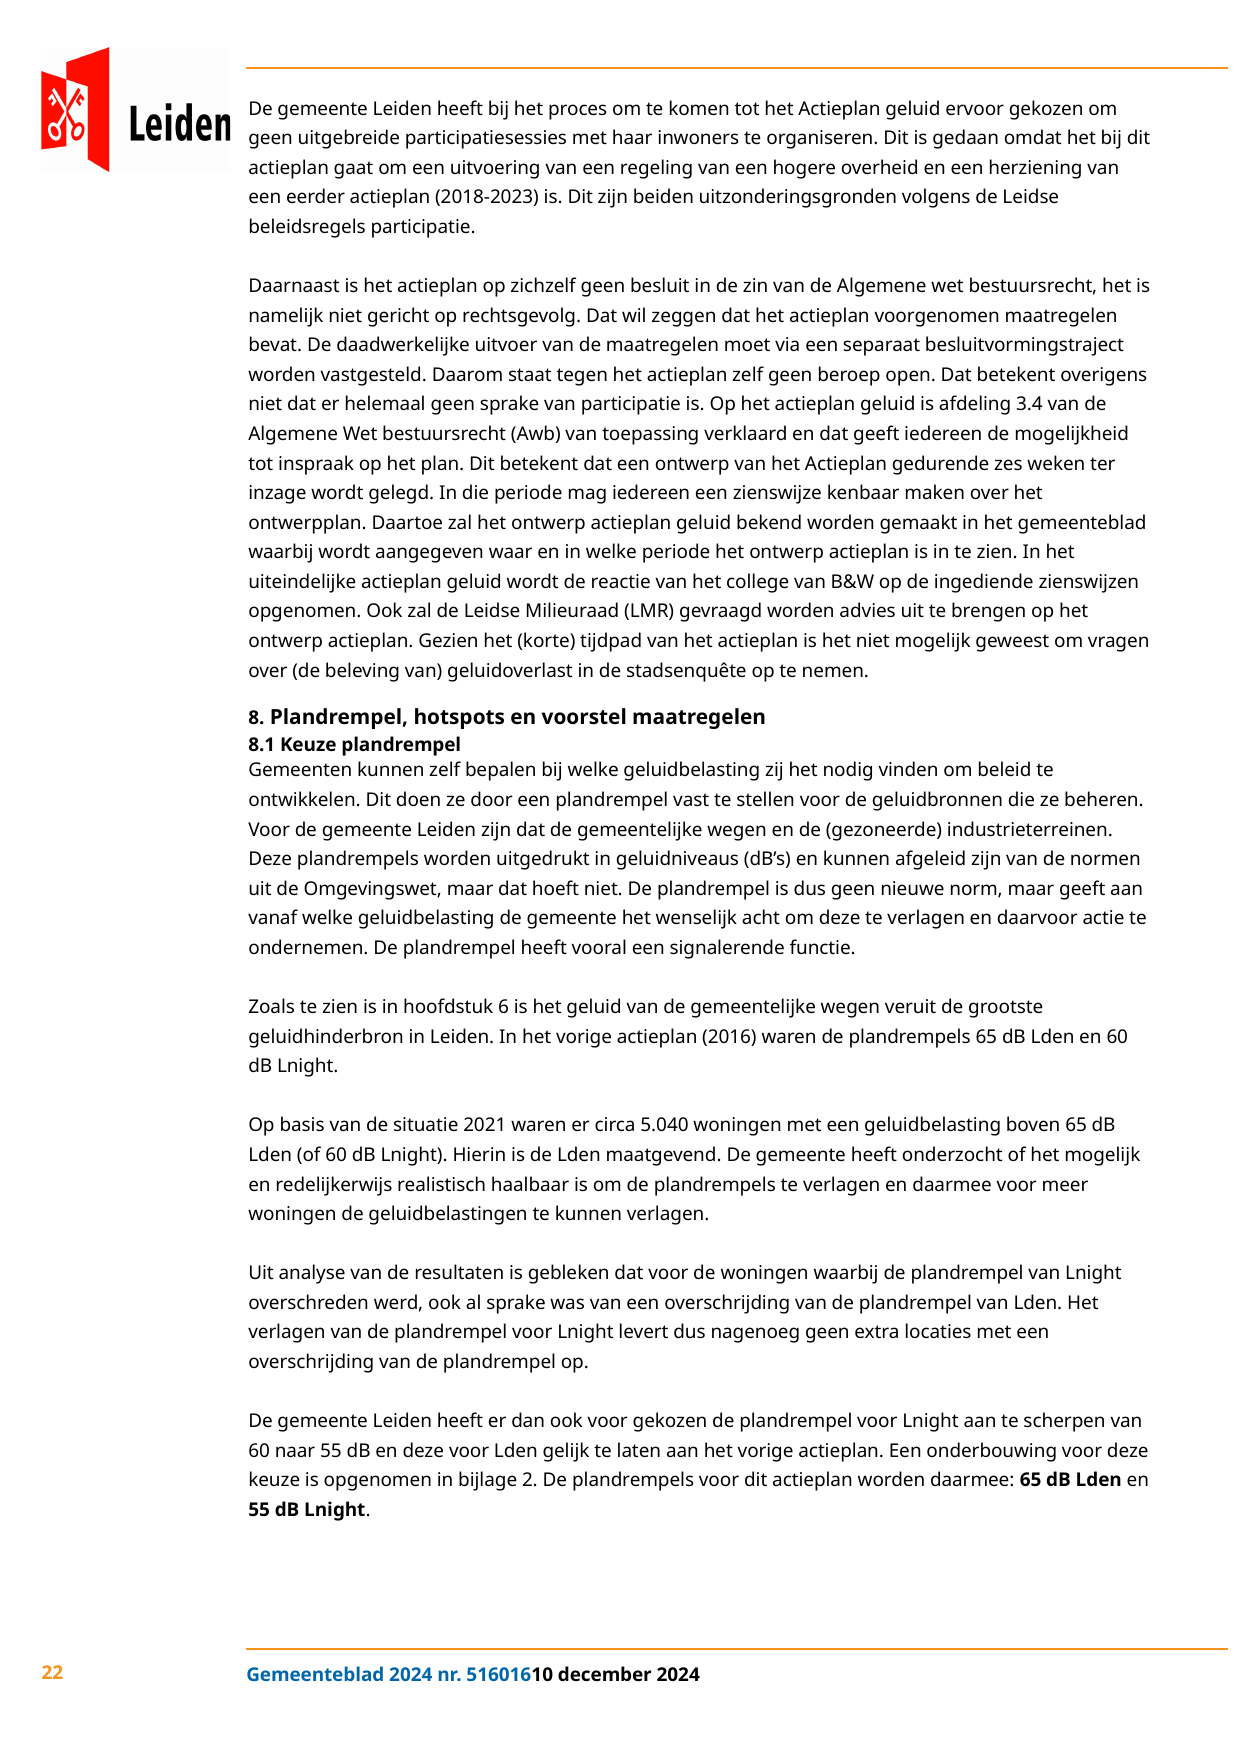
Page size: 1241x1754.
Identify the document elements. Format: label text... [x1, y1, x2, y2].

text 8. Plandrempel, hotspots en voorstel maatregelen [248, 702, 1152, 731]
text Daarnaast is het actieplan op zichzelf geen besluit in de zin van de Algemene wet bestuursrecht, het is namelijk niet gericht op rechtsgevolg. Dat wil zeggen dat het actieplan voorgenomen maatregelen bevat. De daadwerkelijke uitvoer van de maatregelen moet via een separaat besluitvormingstraject worden vastgesteld. Daarom staat tegen het actieplan zelf geen beroep open. Dat betekent overigens niet dat er helemaal geen sprake van participatie is. Op het actieplan geluid is afdeling 3.4 van de Algemene Wet bestuursrecht (Awb) van toepassing verklaard en dat geeft iedereen de mogelijkheid tot inspraak op het plan. Dit betekent dat een ontwerp van het Actieplan gedurende zes weken ter inzage wordt gelegd. In die periode mag iedereen een zienswijze kenbaar maken over het ontwerpplan. Daartoe zal het ontwerp actieplan geluid bekend worden gemaakt in het gemeenteblad waarbij wordt aangegeven waar en in welke periode het ontwerp actieplan is in te zien. In het uiteindelijke actieplan geluid wordt de reactie van het college van B&W op de ingediende zienswijzen opgenomen. Ook zal de Leidse Milieuraad (LMR) gevraagd worden advies uit te brengen op het ontwerp actieplan. Gezien het (korte) tijdpad van het actieplan is het niet mogelijk geweest om vragen over (de beleving van) geluidoverlast in de stadsenquête op te nemen. [248, 272, 1152, 683]
text Gemeenten kunnen zelf bepalen bij welke geluidbelasting zij het nodig vinden om beleid te ontwikkelen. Dit doen ze door een plandrempel vast te stellen voor de geluidbronnen die ze beheren. Voor de gemeente Leiden zijn dat de gemeentelijke wegen en de (gezoneerde) industrieterreinen. Deze plandrempels worden uitgedrukt in geluidniveaus (dB’s) en kunnen afgeleid zijn van de normen uit de Omgevingswet, maar dat hoeft niet. De plandrempel is dus geen nieuwe norm, maar geeft aan vanaf welke geluidbelasting de gemeente het wenselijk acht om deze te verlagen en daarvoor actie te ondernemen. De plandrempel heeft vooral een signalerende functie. [248, 757, 1152, 960]
text De gemeente Leiden heeft er dan ook voor gekozen de plandrempel voor Lnight aan te scherpen van 60 naar 55 dB en deze voor Lden gelijk te laten aan het vorige actieplan. Een onderbouwing voor deze keuze is opgenomen in bijlage 2. De plandrempels voor dit actieplan worden daarmee: 65 dB Lden en 55 dB Lnight. [248, 1407, 1152, 1522]
text Uit analyse van de resultaten is gebleken dat voor de woningen waarbij de plandrempel van Lnight overschreden werd, ook al sprake was van een overschrijding van de plandrempel van Lden. Het verlagen van de plandrempel voor Lnight levert dus nagenoeg geen extra locaties met een overschrijding van de plandrempel op. [248, 1259, 1152, 1374]
text Zoals te zien is in hoofdstuk 6 is het geluid van de gemeentelijke wegen veruit de grootste geluidhinderbron in Leiden. In het vorige actieplan (2016) waren de plandrempels 65 dB Lden en 60 dB Lnight. [248, 993, 1152, 1078]
text Op basis van de situatie 2021 waren er circa 5.040 woningen met een geluidbelasting boven 65 dB Lden (of 60 dB Lnight). Hierin is de Lden maatgevend. De gemeente heeft onderzocht of het mogelijk en redelijkerwijs realistisch haalbaar is om de plandrempels te verlagen en daarmee voor meer woningen de geluidbelastingen te kunnen verlagen. [248, 1112, 1152, 1226]
text De gemeente Leiden heeft bij het proces om te komen tot het Actieplan geluid ervoor gekozen om geen uitgebreide participatiesessies met haar inwoners te organiseren. Dit is gedaan omdat het bij dit actieplan gaat om een uitvoering van een regeling van een hogere overheid en een herziening van een eerder actieplan (2018-2023) is. Dit zijn beiden uitzonderingsgronden volgens de Leidse beleidsregels participatie. [248, 95, 1152, 239]
picture [41, 47, 231, 172]
text 8.1 Keuze plandrempel [248, 731, 1152, 757]
